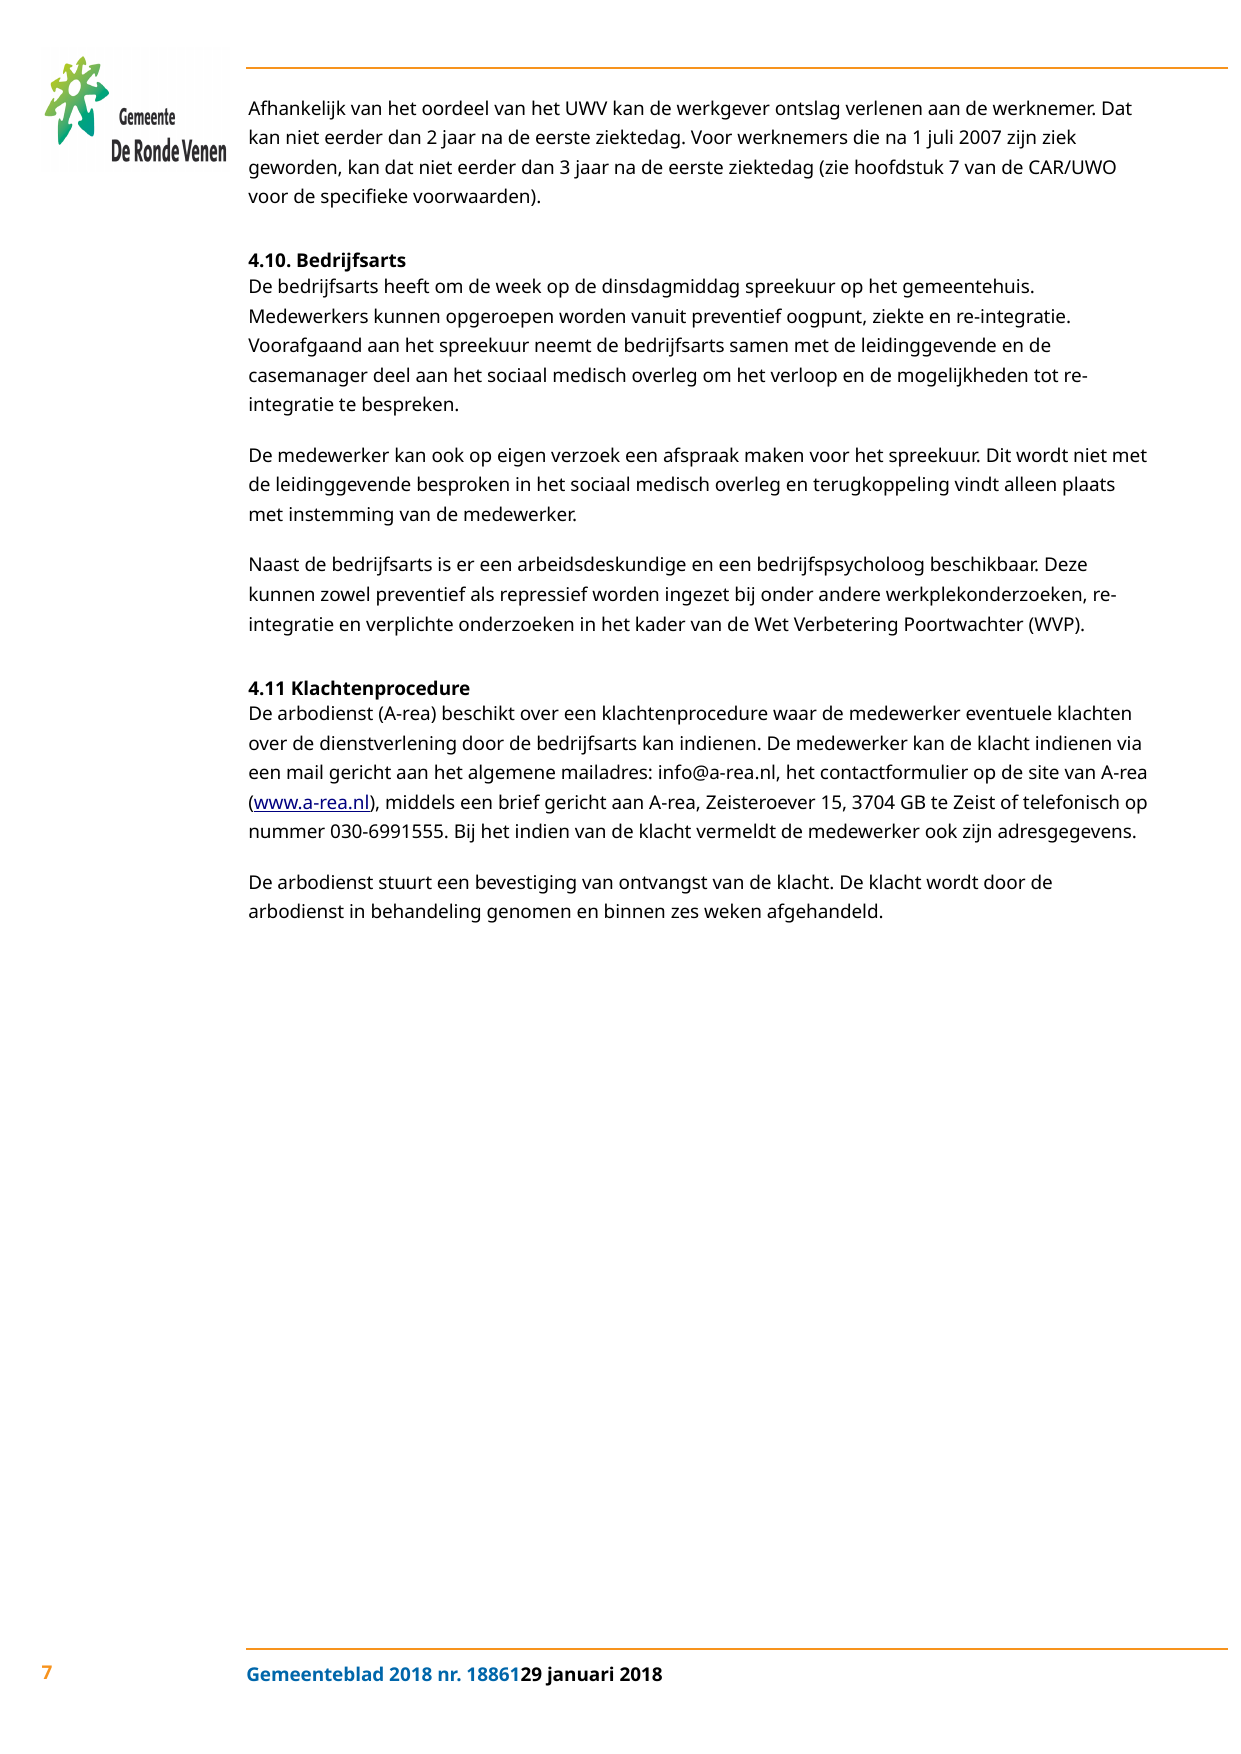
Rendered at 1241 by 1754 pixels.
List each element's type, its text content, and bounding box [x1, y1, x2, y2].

text De medewerker kan ook op eigen verzoek een afspraak maken voor het spreekuur. Dit wordt niet met de leidinggevende besproken in het sociaal medisch overleg en terugkoppeling vindt alleen plaats met instemming van de medewerker. [248, 442, 1152, 527]
text Afhankelijk van het oordeel van het UWV kan de werkgever ontslag verlenen aan de werknemer. Dat kan niet eerder dan 2 jaar na de eerste ziektedag. Voor werknemers die na 1 juli 2007 zijn ziek geworden, kan dat niet eerder dan 3 jaar na de eerste ziektedag (zie hoofdstuk 7 van de CAR/UWO voor de specifieke voorwaarden). [248, 95, 1152, 209]
text De arbodienst (A-rea) beschikt over een klachtenprocedure waar de medewerker eventuele klachten over de dienstverlening door de bedrijfsarts kan indienen. De medewerker kan de klacht indienen via een mail gericht aan het algemene mailadres: info@a-rea.nl, het contactformulier op de site van A-rea (www.a-rea.nl), middels een brief gericht aan A-rea, Zeisteroever 15, 3704 GB te Zeist of telefonisch op nummer 030-6991555. Bij het indien van de klacht vermeldt de medewerker ook zijn adresgegevens. [248, 700, 1152, 844]
text 4.11 Klachtenprocedure [248, 675, 1152, 700]
picture [41, 47, 231, 172]
text 4.10. Bedrijfsarts [248, 247, 1152, 273]
text De arbodienst stuurt een bevestiging van ontvangst van de klacht. De klacht wordt door de arbodienst in behandeling genomen en binnen zes weken afgehandeld. [248, 869, 1152, 924]
text De bedrijfsarts heeft om de week op de dinsdagmiddag spreekuur op het gemeentehuis. Medewerkers kunnen opgeroepen worden vanuit preventief oogpunt, ziekte en re-integratie. Voorafgaand aan het spreekuur neemt de bedrijfsarts samen met de leidinggevende en de casemanager deel aan het sociaal medisch overleg om het verloop en de mogelijkheden tot re-integratie te bespreken. [248, 273, 1152, 417]
text Naast de bedrijfsarts is er een arbeidsdeskundige en een bedrijfspsycholoog beschikbaar. Deze kunnen zowel preventief als repressief worden ingezet bij onder andere werkplekonderzoeken, re-integratie en verplichte onderzoeken in het kader van de Wet Verbetering Poortwachter (WVP). [248, 552, 1152, 636]
